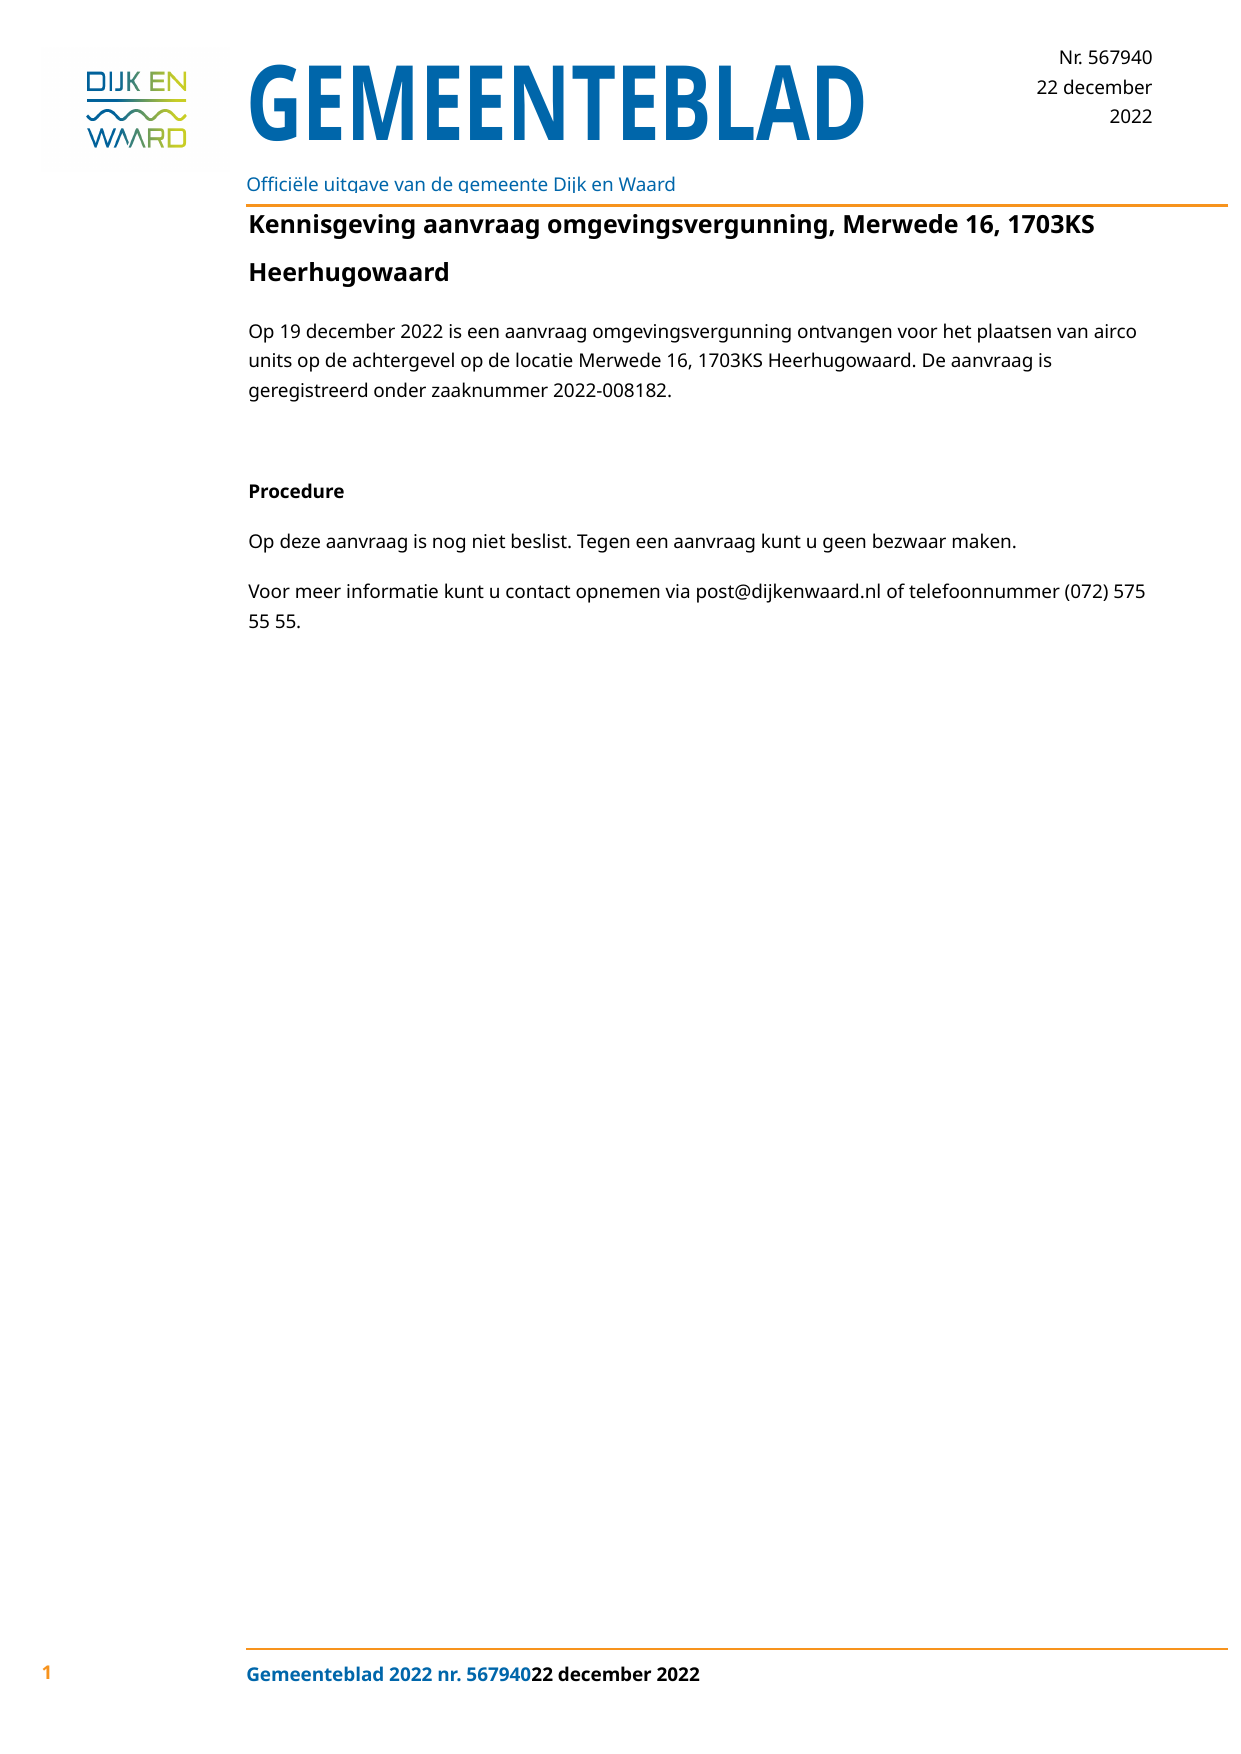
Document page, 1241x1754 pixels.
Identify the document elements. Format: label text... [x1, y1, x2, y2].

text Voor meer informatie kunt u contact opnemen via post@dijkenwaard.nl of telefoonnummer (072) 575 55 55. [248, 579, 1152, 634]
text Kennisgeving aanvraag omgevingsvergunning, Merwede 16, 1703KS Heerhugowaard [248, 207, 1152, 288]
picture [41, 47, 231, 172]
text Op deze aanvraag is nog niet beslist. Tegen een aanvraag kunt u geen bezwaar maken. [248, 528, 1152, 554]
text Procedure [248, 478, 1152, 504]
text Op 19 december 2022 is een aanvraag omgevingsvergunning ontvangen voor het plaatsen van airco units op de achtergevel op de locatie Merwede 16, 1703KS Heerhugowaard. De aanvraag is geregistreerd onder zaaknummer 2022-008182. [248, 318, 1152, 403]
